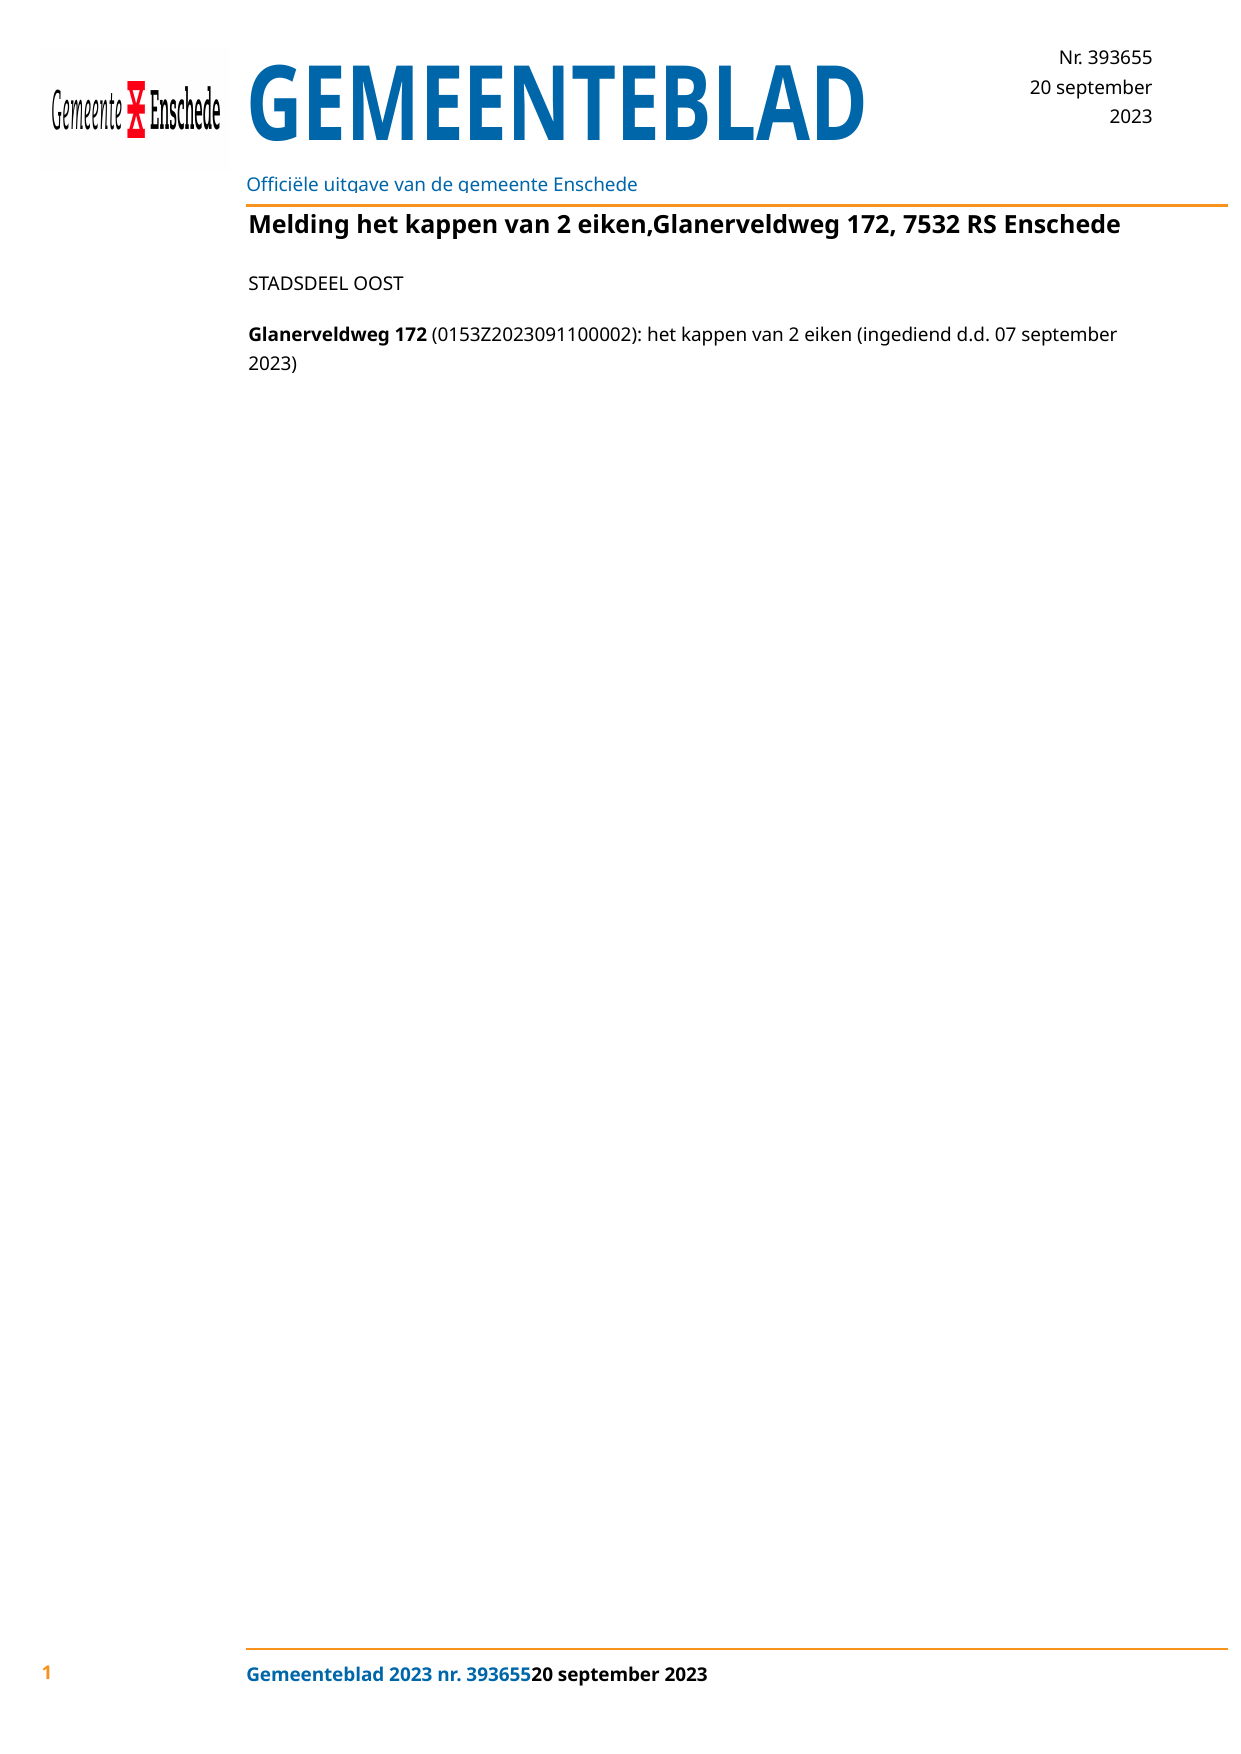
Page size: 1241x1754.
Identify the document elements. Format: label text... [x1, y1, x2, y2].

text STADSDEEL OOST [248, 270, 1152, 296]
text Glanerveldweg 172 (0153Z2023091100002): het kappen van 2 eiken (ingediend d.d. 07 september 2023) [248, 321, 1152, 376]
text Melding het kappen van 2 eiken,Glanerveldweg 172, 7532 RS Enschede [248, 207, 1152, 241]
picture [41, 47, 231, 172]
